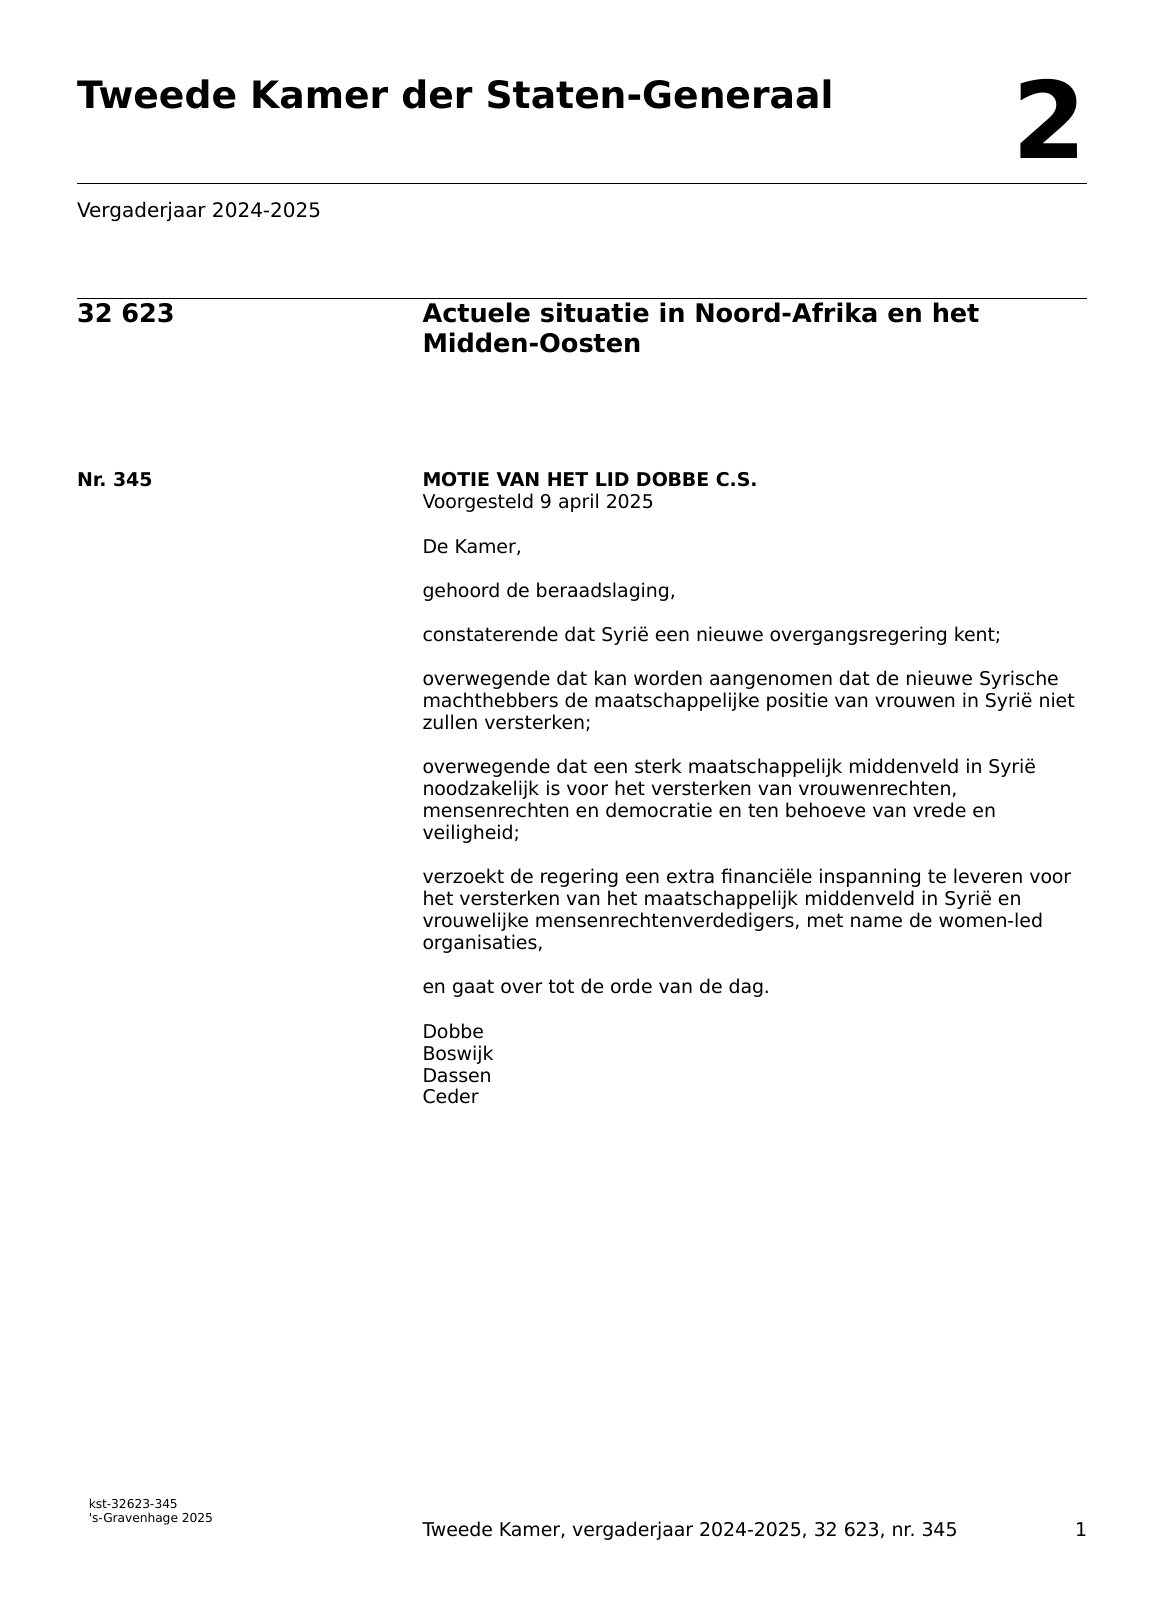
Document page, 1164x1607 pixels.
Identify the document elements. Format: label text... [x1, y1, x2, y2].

text kst-32623-345 [88, 1497, 323, 1511]
text Dobbe [422, 1021, 1087, 1042]
text De Kamer, [422, 536, 1087, 557]
text constaterende dat Syrië een nieuwe overgangsregering kent; [422, 624, 1087, 646]
text Boswijk [422, 1042, 1087, 1064]
text gehoord de beraadslaging, [422, 580, 1087, 602]
text Dassen [422, 1064, 1087, 1086]
text Voorgesteld 9 april 2025 [422, 491, 1087, 513]
text Ceder [422, 1086, 1087, 1108]
text overwegende dat een sterk maatschappelijk middenveld in Syrië noodzakelijk is voor het versterken van vrouwenrechten, mensenrechten en democratie en ten behoeve van vrede en veiligheid; [422, 756, 1087, 844]
subtitle Nr. 345 MOTIE VAN HET LID DOBBE C.S. [77, 469, 1087, 491]
subtitle 32 623 Actuele situatie in Noord-Afrika en het Midden-Oosten [77, 299, 1087, 358]
table_header 2 [886, 59, 1087, 183]
table_cell Vergaderjaar 2024-2025 [77, 184, 1087, 298]
text overwegende dat kan worden aangenomen dat de nieuwe Syrische machthebbers de maatschappelijke positie van vrouwen in Syrië niet zullen versterken; [422, 668, 1087, 734]
text en gaat over tot de orde van de dag. [422, 976, 1087, 998]
text verzoekt de regering een extra financiële inspanning te leveren voor het versterken van het maatschappelijk middenveld in Syrië en vrouwelijke mensenrechtenverdedigers, met name de women-led organisaties, [422, 866, 1087, 954]
text 's-Gravenhage 2025 [88, 1511, 323, 1525]
table_header Tweede Kamer der Staten-Generaal [77, 59, 886, 183]
